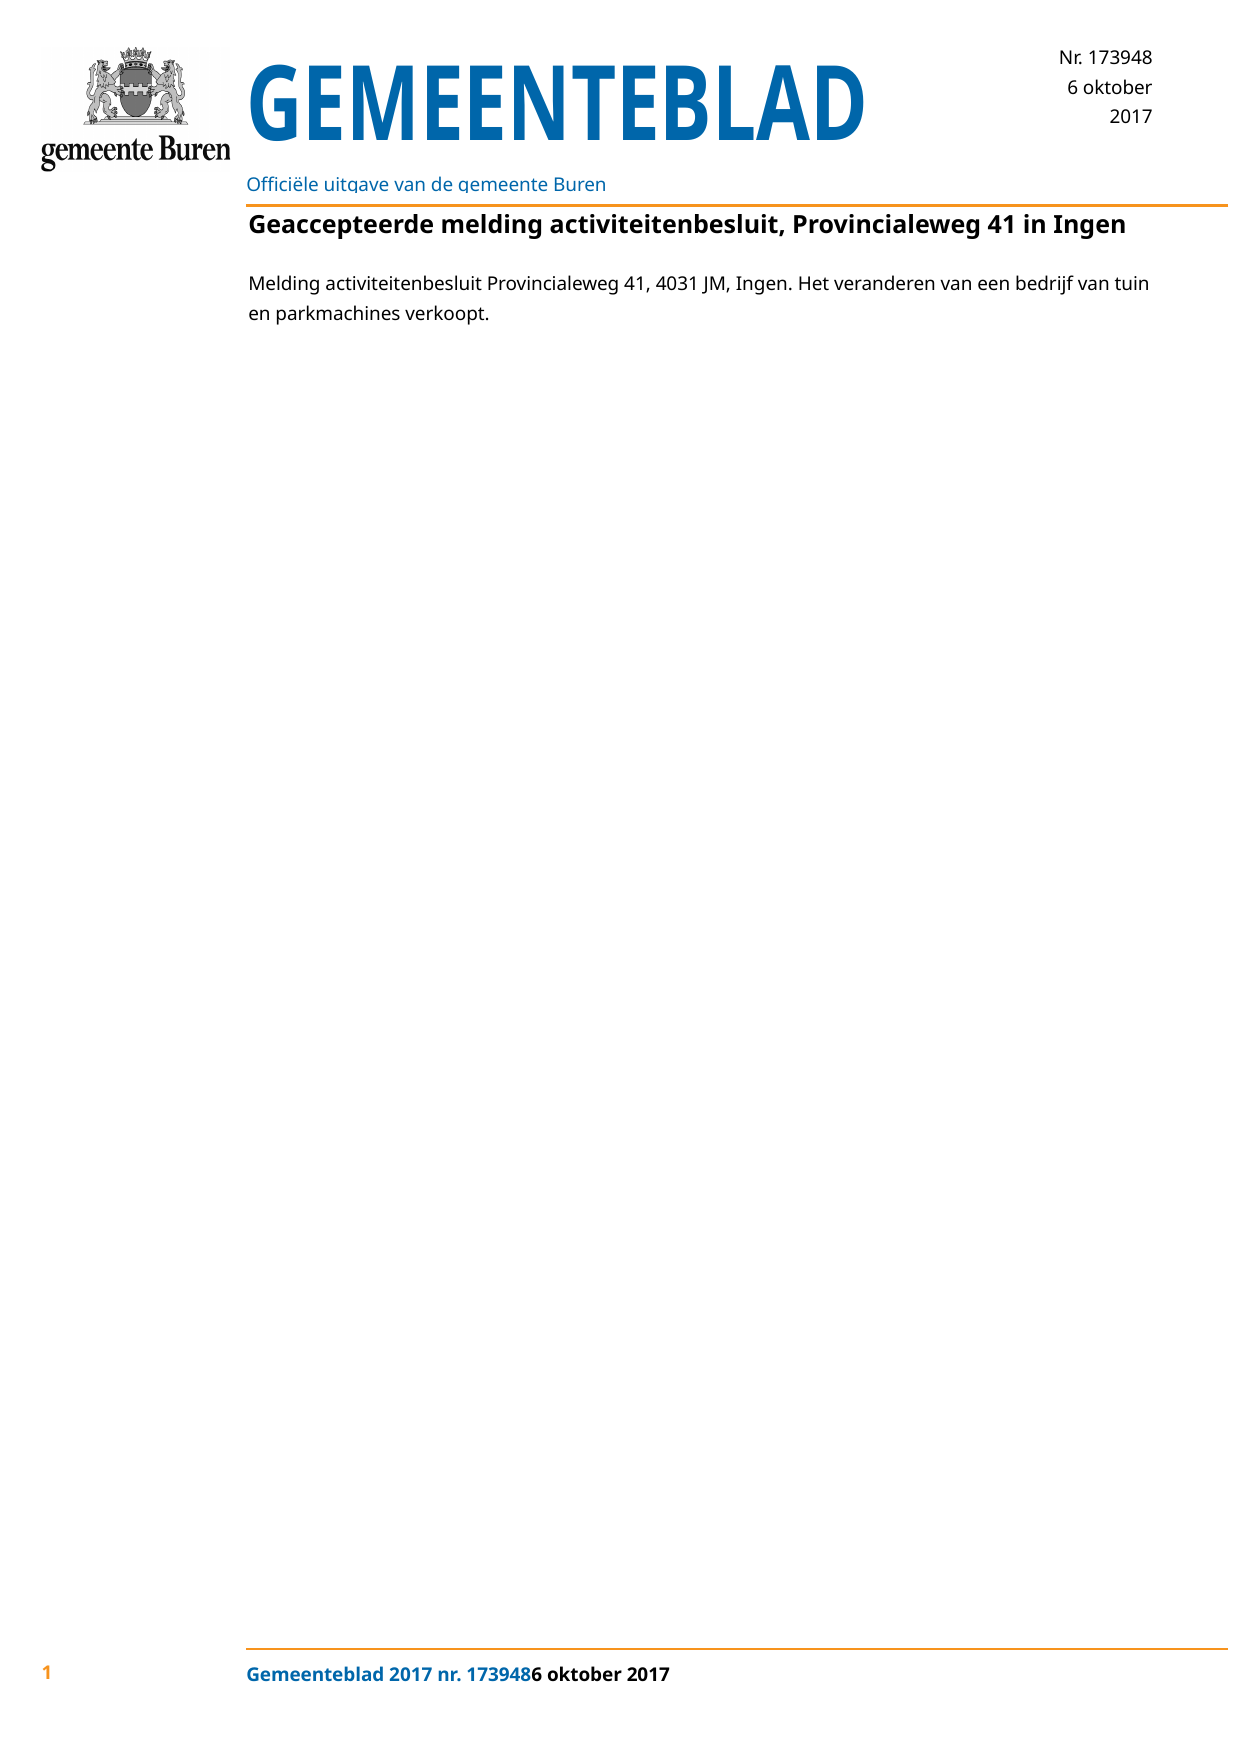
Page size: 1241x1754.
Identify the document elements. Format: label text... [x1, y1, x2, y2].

text Geaccepteerde melding activiteitenbesluit, Provincialeweg 41 in Ingen [248, 207, 1152, 241]
text Melding activiteitenbesluit Provincialeweg 41, 4031 JM, Ingen. Het veranderen van een bedrijf van tuin en parkmachines verkoopt. [248, 270, 1152, 326]
picture [41, 47, 231, 172]
